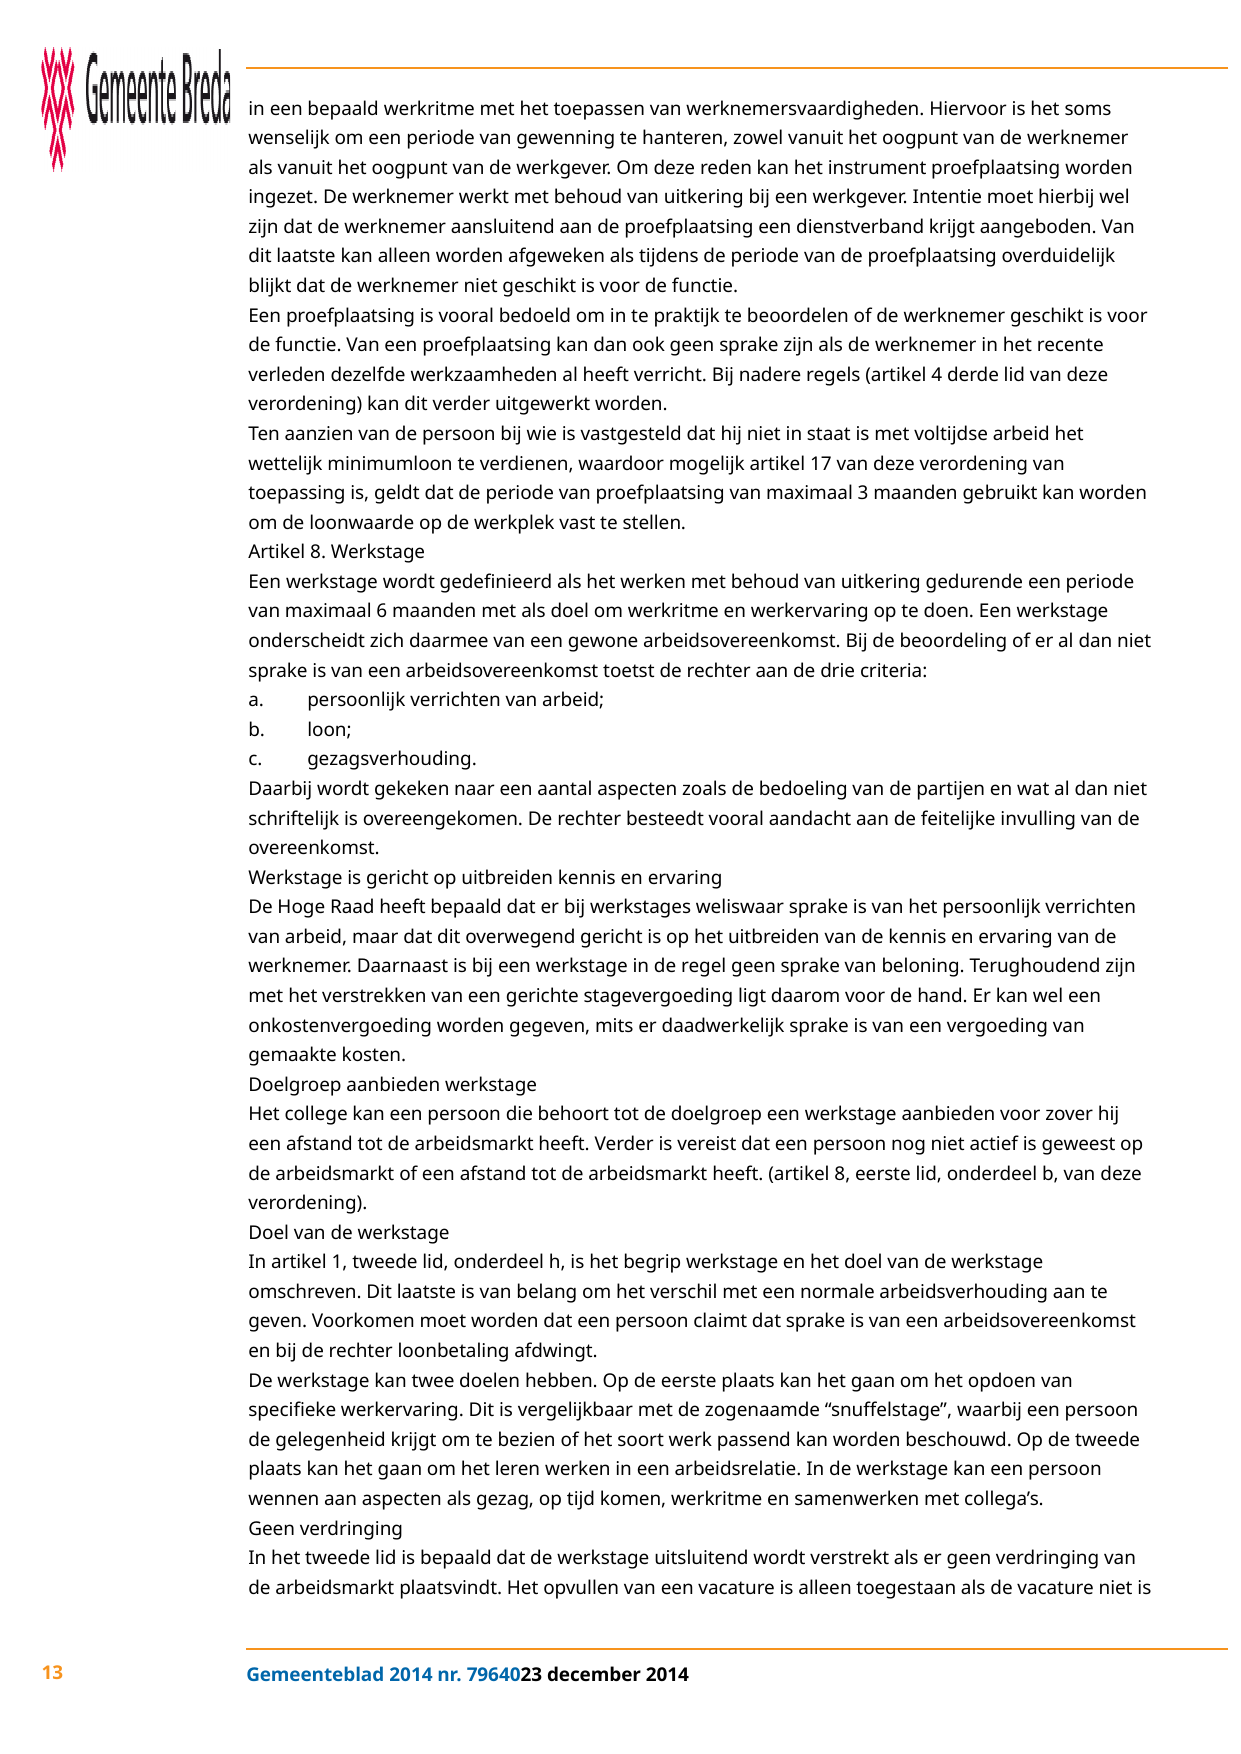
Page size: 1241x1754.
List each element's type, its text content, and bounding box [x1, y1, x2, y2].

text Artikel 8. Werkstage [248, 538, 1152, 564]
text Geen verdringing [248, 1515, 1152, 1541]
text Daarbij wordt gekeken naar een aantal aspecten zoals de bedoeling van de partijen en wat al dan niet schriftelijk is overeengekomen. De rechter besteedt vooral aandacht aan de feitelijke invulling van de overeenkomst. [248, 775, 1152, 860]
picture [41, 47, 231, 172]
text Doelgroep aanbieden werkstage [248, 1071, 1152, 1097]
list loon; [248, 716, 1152, 742]
text in een bepaald werkritme met het toepassen van werknemersvaardigheden. Hiervoor is het soms wenselijk om een periode van gewenning te hanteren, zowel vanuit het oogpunt van de werknemer als vanuit het oogpunt van de werkgever. Om deze reden kan het instrument proefplaatsing worden ingezet. De werknemer werkt met behoud van uitkering bij een werkgever. Intentie moet hierbij wel zijn dat de werknemer aansluitend aan de proefplaatsing een dienstverband krijgt aangeboden. Van dit laatste kan alleen worden afgeweken als tijdens de periode van de proefplaatsing overduidelijk blijkt dat de werknemer niet geschikt is voor de functie. [248, 95, 1152, 298]
text Het college kan een persoon die behoort tot de doelgroep een werkstage aanbieden voor zover hij een afstand tot de arbeidsmarkt heeft. Verder is vereist dat een persoon nog niet actief is geweest op de arbeidsmarkt of een afstand tot de arbeidsmarkt heeft. (artikel 8, eerste lid, onderdeel b, van deze verordening). [248, 1101, 1152, 1215]
list persoonlijk verrichten van arbeid; [248, 686, 1152, 712]
text Ten aanzien van de persoon bij wie is vastgesteld dat hij niet in staat is met voltijdse arbeid het wettelijk minimumloon te verdienen, waardoor mogelijk artikel 17 van deze verordening van toepassing is, geldt dat de periode van proefplaatsing van maximaal 3 maanden gebruikt kan worden om de loonwaarde op de werkplek vast te stellen. [248, 420, 1152, 535]
text Een proefplaatsing is vooral bedoeld om in te praktijk te beoordelen of de werknemer geschikt is voor de functie. Van een proefplaatsing kan dan ook geen sprake zijn als de werknemer in het recente verleden dezelfde werkzaamheden al heeft verricht. Bij nadere regels (artikel 4 derde lid van deze verordening) kan dit verder uitgewerkt worden. [248, 302, 1152, 416]
text Doel van de werkstage [248, 1219, 1152, 1245]
text In artikel 1, tweede lid, onderdeel h, is het begrip werkstage en het doel van de werkstage omschreven. Dit laatste is van belang om het verschil met een normale arbeidsverhouding aan te geven. Voorkomen moet worden dat een persoon claimt dat sprake is van een arbeidsovereenkomst en bij de rechter loonbetaling afdwingt. [248, 1248, 1152, 1363]
text In het tweede lid is bepaald dat de werkstage uitsluitend wordt verstrekt als er geen verdringing van de arbeidsmarkt plaatsvindt. Het opvullen van een vacature is alleen toegestaan als de vacature niet is [248, 1544, 1152, 1600]
text De werkstage kan twee doelen hebben. Op de eerste plaats kan het gaan om het opdoen van specifieke werkervaring. Dit is vergelijkbaar met de zogenaamde “snuffelstage”, waarbij een persoon de gelegenheid krijgt om te bezien of het soort werk passend kan worden beschouwd. Op de tweede plaats kan het gaan om het leren werken in een arbeidsrelatie. In de werkstage kan een persoon wennen aan aspecten als gezag, op tijd komen, werkritme en samenwerken met collega’s. [248, 1367, 1152, 1511]
text Werkstage is gericht op uitbreiden kennis en ervaring [248, 864, 1152, 890]
list gezagsverhouding. [248, 746, 1152, 771]
text Een werkstage wordt gedefinieerd als het werken met behoud van uitkering gedurende een periode van maximaal 6 maanden met als doel om werkritme en werkervaring op te doen. Een werkstage onderscheidt zich daarmee van een gewone arbeidsovereenkomst. Bij de beoordeling of er al dan niet sprake is van een arbeidsovereenkomst toetst de rechter aan de drie criteria: [248, 568, 1152, 683]
text De Hoge Raad heeft bepaald dat er bij werkstages weliswaar sprake is van het persoonlijk verrichten van arbeid, maar dat dit overwegend gericht is op het uitbreiden van de kennis en ervaring van de werknemer. Daarnaast is bij een werkstage in de regel geen sprake van beloning. Terughoudend zijn met het verstrekken van een gerichte stagevergoeding ligt daarom voor de hand. Er kan wel een onkostenvergoeding worden gegeven, mits er daadwerkelijk sprake is van een vergoeding van gemaakte kosten. [248, 893, 1152, 1067]
